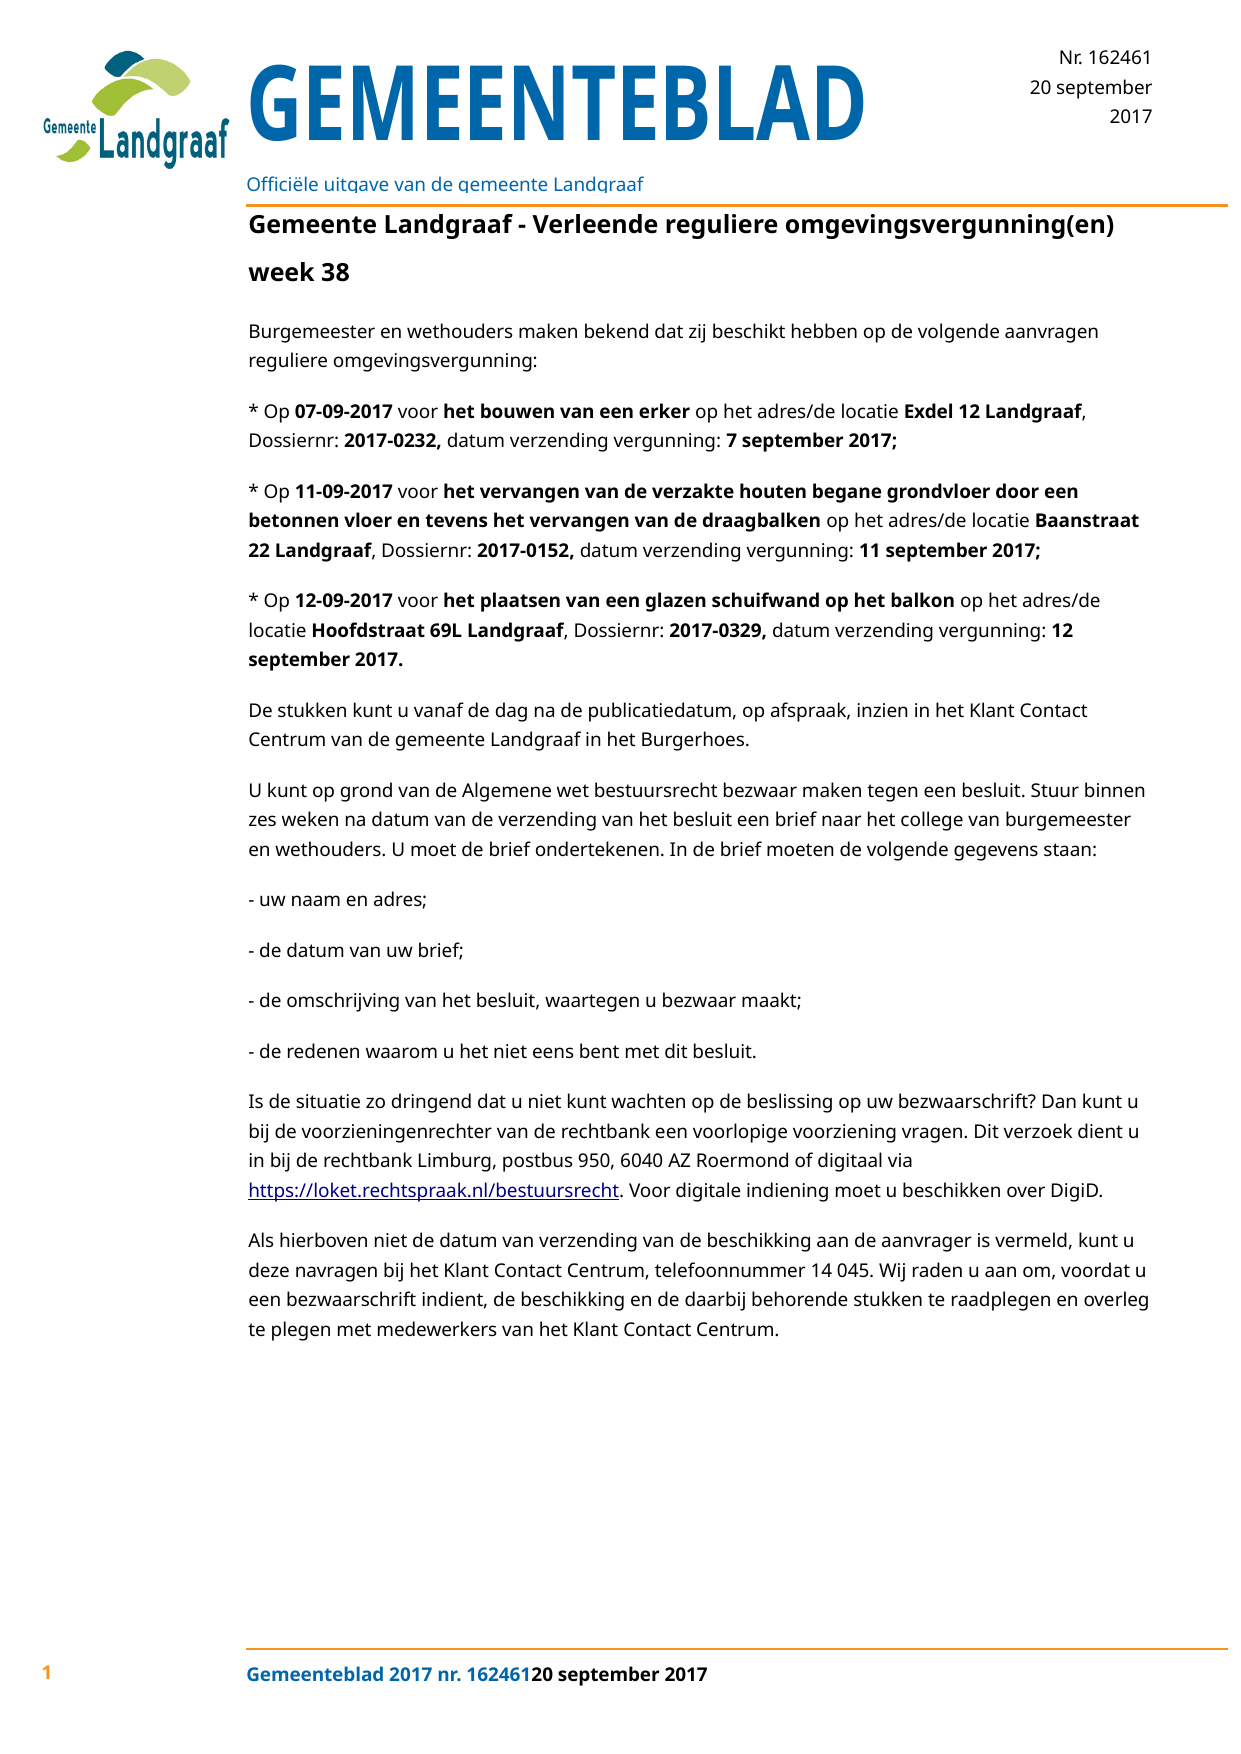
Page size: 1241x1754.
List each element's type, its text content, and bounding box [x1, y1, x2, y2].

text Als hierboven niet de datum van verzending van de beschikking aan de aanvrager is vermeld, kunt u deze navragen bij het Klant Contact Centrum, telefoonnummer 14 045. Wij raden u aan om, voordat u een bezwaarschrift indient, de beschikking en de daarbij behorende stukken te raadplegen en overleg te plegen met medewerkers van het Klant Contact Centrum. [248, 1227, 1152, 1342]
text - de redenen waarom u het niet eens bent met dit besluit. [248, 1038, 1152, 1064]
text Gemeente Landgraaf - Verleende reguliere omgevingsvergunning(en) week 38 [248, 207, 1152, 288]
text U kunt op grond van de Algemene wet bestuursrecht bezwaar maken tegen een besluit. Stuur binnen zes weken na datum van de verzending van het besluit een brief naar het college van burgemeester en wethouders. U moet de brief ondertekenen. In de brief moeten de volgende gegevens staan: [248, 777, 1152, 862]
text - de omschrijving van het besluit, waartegen u bezwaar maakt; [248, 987, 1152, 1013]
text - uw naam en adres; [248, 887, 1152, 912]
text De stukken kunt u vanaf de dag na de publicatiedatum, op afspraak, inzien in het Klant Contact Centrum van de gemeente Landgraaf in het Burgerhoes. [248, 697, 1152, 752]
picture [41, 47, 231, 172]
text - de datum van uw brief; [248, 937, 1152, 963]
text * Op 12-09-2017 voor het plaatsen van een glazen schuifwand op het balkon op het adres/de locatie Hoofdstraat 69L Landgraaf, Dossiernr: 2017-0329, datum verzending vergunning: 12 september 2017. [248, 587, 1152, 672]
text * Op 11-09-2017 voor het vervangen van de verzakte houten begane grondvloer door een betonnen vloer en tevens het vervangen van de draagbalken op het adres/de locatie Baanstraat 22 Landgraaf, Dossiernr: 2017-0152, datum verzending vergunning: 11 september 2017; [248, 478, 1152, 563]
text * Op 07-09-2017 voor het bouwen van een erker op het adres/de locatie Exdel 12 Landgraaf, Dossiernr: 2017-0232, datum verzending vergunning: 7 september 2017; [248, 398, 1152, 453]
text Is de situatie zo dringend dat u niet kunt wachten op de beslissing op uw bezwaarschrift? Dan kunt u bij de voorzieningenrechter van de rechtbank een voorlopige voorziening vragen. Dit verzoek dient u in bij de rechtbank Limburg, postbus 950, 6040 AZ Roermond of digitaal via https://loket.rechtspraak.nl/bestuursrecht. Voor digitale indiening moet u beschikken over DigiD. [248, 1088, 1152, 1203]
text Burgemeester en wethouders maken bekend dat zij beschikt hebben op de volgende aanvragen reguliere omgevingsvergunning: [248, 318, 1152, 373]
